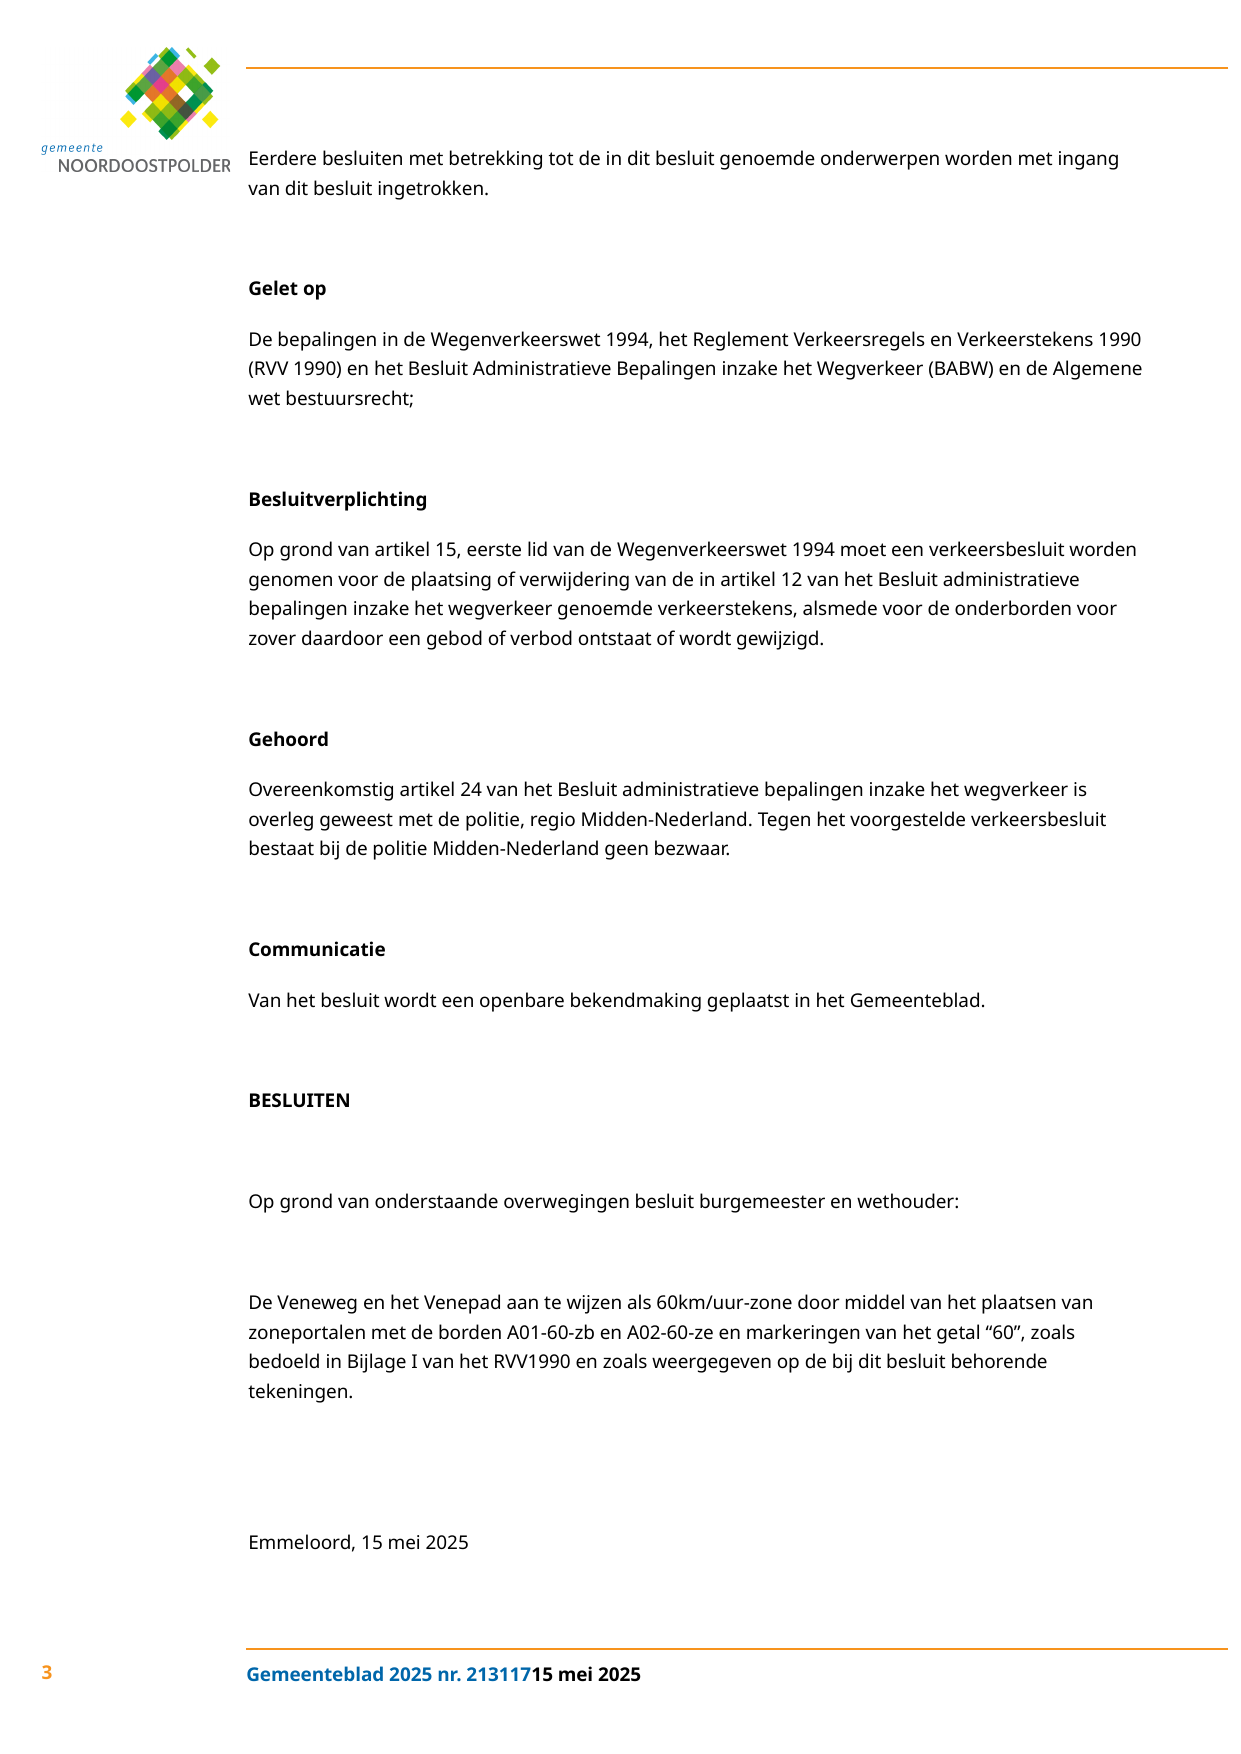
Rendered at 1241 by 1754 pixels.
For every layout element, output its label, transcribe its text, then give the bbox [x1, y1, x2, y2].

text Op grond van onderstaande overwegingen besluit burgemeester en wethouder: [248, 1188, 1152, 1214]
text Eerdere besluiten met betrekking tot de in dit besluit genoemde onderwerpen worden met ingang van dit besluit ingetrokken. [248, 145, 1152, 201]
text De bepalingen in de Wegenverkeerswet 1994, het Reglement Verkeersregels en Verkeerstekens 1990 (RVV 1990) en het Besluit Administratieve Bepalingen inzake het Wegverkeer (BABW) en de Algemene wet bestuursrecht; [248, 326, 1152, 411]
text Overeenkomstig artikel 24 van het Besluit administratieve bepalingen inzake het wegverkeer is overleg geweest met de politie, regio Midden-Nederland. Tegen het voorgestelde verkeersbesluit bestaat bij de politie Midden-Nederland geen bezwaar. [248, 776, 1152, 861]
text Van het besluit wordt een openbare bekendmaking geplaatst in het Gemeenteblad. [248, 987, 1152, 1013]
text Emmeloord, 15 mei 2025 [248, 1529, 1152, 1555]
text BESLUITEN [248, 1088, 1152, 1113]
text Gehoord [248, 726, 1152, 752]
text Communicatie [248, 936, 1152, 962]
text Besluitverplichting [248, 486, 1152, 512]
text De Veneweg en het Venepad aan te wijzen als 60km/uur-zone door middel van het plaatsen van zoneportalen met de borden A01-60-zb en A02-60-ze en markeringen van het getal “60”, zoals bedoeld in Bijlage I van het RVV1990 en zoals weergegeven op de bij dit besluit behorende tekeningen. [248, 1289, 1152, 1404]
picture [41, 47, 231, 172]
text Gelet op [248, 276, 1152, 301]
text Op grond van artikel 15, eerste lid van de Wegenverkeerswet 1994 moet een verkeersbesluit worden genomen voor de plaatsing of verwijdering van de in artikel 12 van het Besluit administratieve bepalingen inzake het wegverkeer genoemde verkeerstekens, alsmede voor de onderborden voor zover daardoor een gebod of verbod ontstaat of wordt gewijzigd. [248, 536, 1152, 651]
